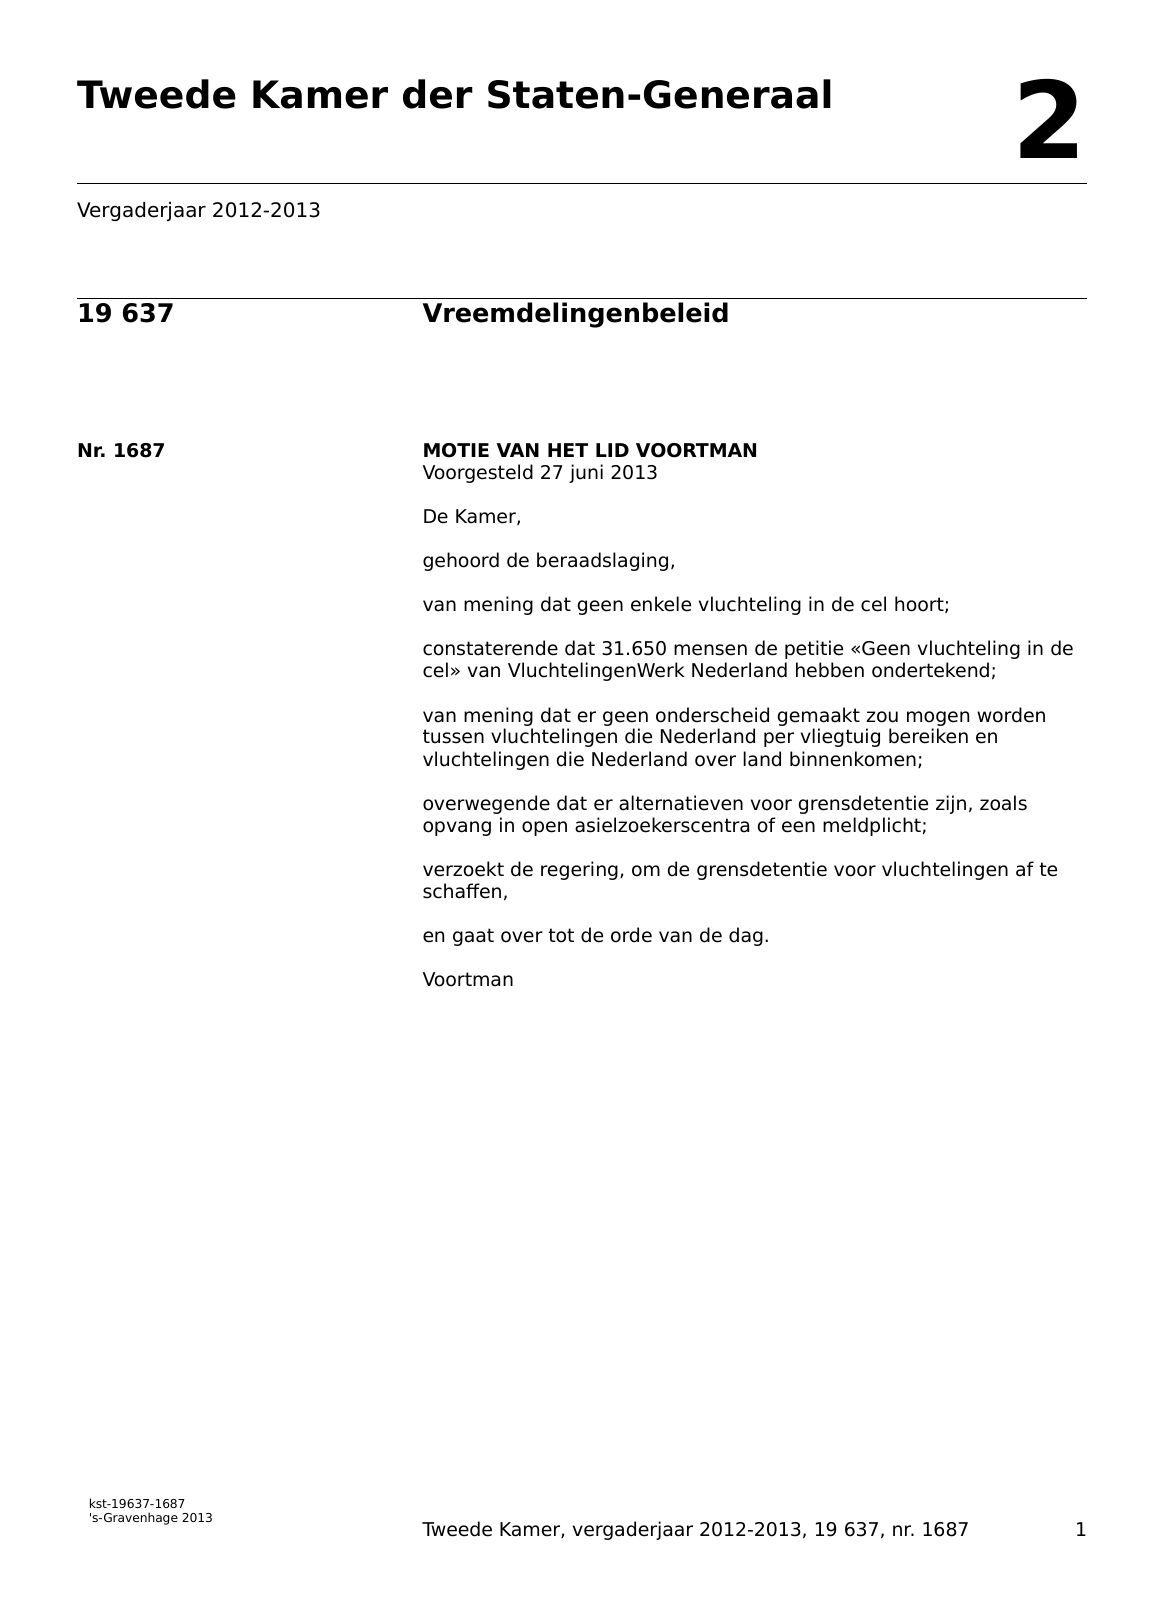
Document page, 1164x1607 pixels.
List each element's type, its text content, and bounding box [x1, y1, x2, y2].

subtitle 19 637 Vreemdelingenbeleid [77, 299, 1087, 329]
text gehoord de beraadslaging, [422, 550, 1087, 572]
text Voortman [422, 969, 1087, 991]
table_header 2 [886, 59, 1087, 183]
text 's-Gravenhage 2013 [88, 1511, 323, 1525]
text verzoekt de regering, om de grensdetentie voor vluchtelingen af te schaffen, [422, 859, 1087, 903]
text van mening dat geen enkele vluchteling in de cel hoort; [422, 594, 1087, 616]
text overwegende dat er alternatieven voor grensdetentie zijn, zoals opvang in open asielzoekerscentra of een meldplicht; [422, 793, 1087, 837]
table_cell Vergaderjaar 2012-2013 [77, 184, 1087, 298]
table_header Tweede Kamer der Staten-Generaal [77, 59, 886, 183]
text constaterende dat 31.650 mensen de petitie «Geen vluchteling in de cel» van VluchtelingenWerk Nederland hebben ondertekend; [422, 638, 1087, 682]
text van mening dat er geen onderscheid gemaakt zou mogen worden tussen vluchtelingen die Nederland per vliegtuig bereiken en vluchtelingen die Nederland over land binnenkomen; [422, 704, 1087, 770]
text De Kamer, [422, 506, 1087, 528]
text kst-19637-1687 [88, 1497, 323, 1511]
text Voorgesteld 27 juni 2013 [422, 462, 1087, 484]
subtitle Nr. 1687 MOTIE VAN HET LID VOORTMAN [77, 440, 1087, 462]
text en gaat over tot de orde van de dag. [422, 925, 1087, 947]
